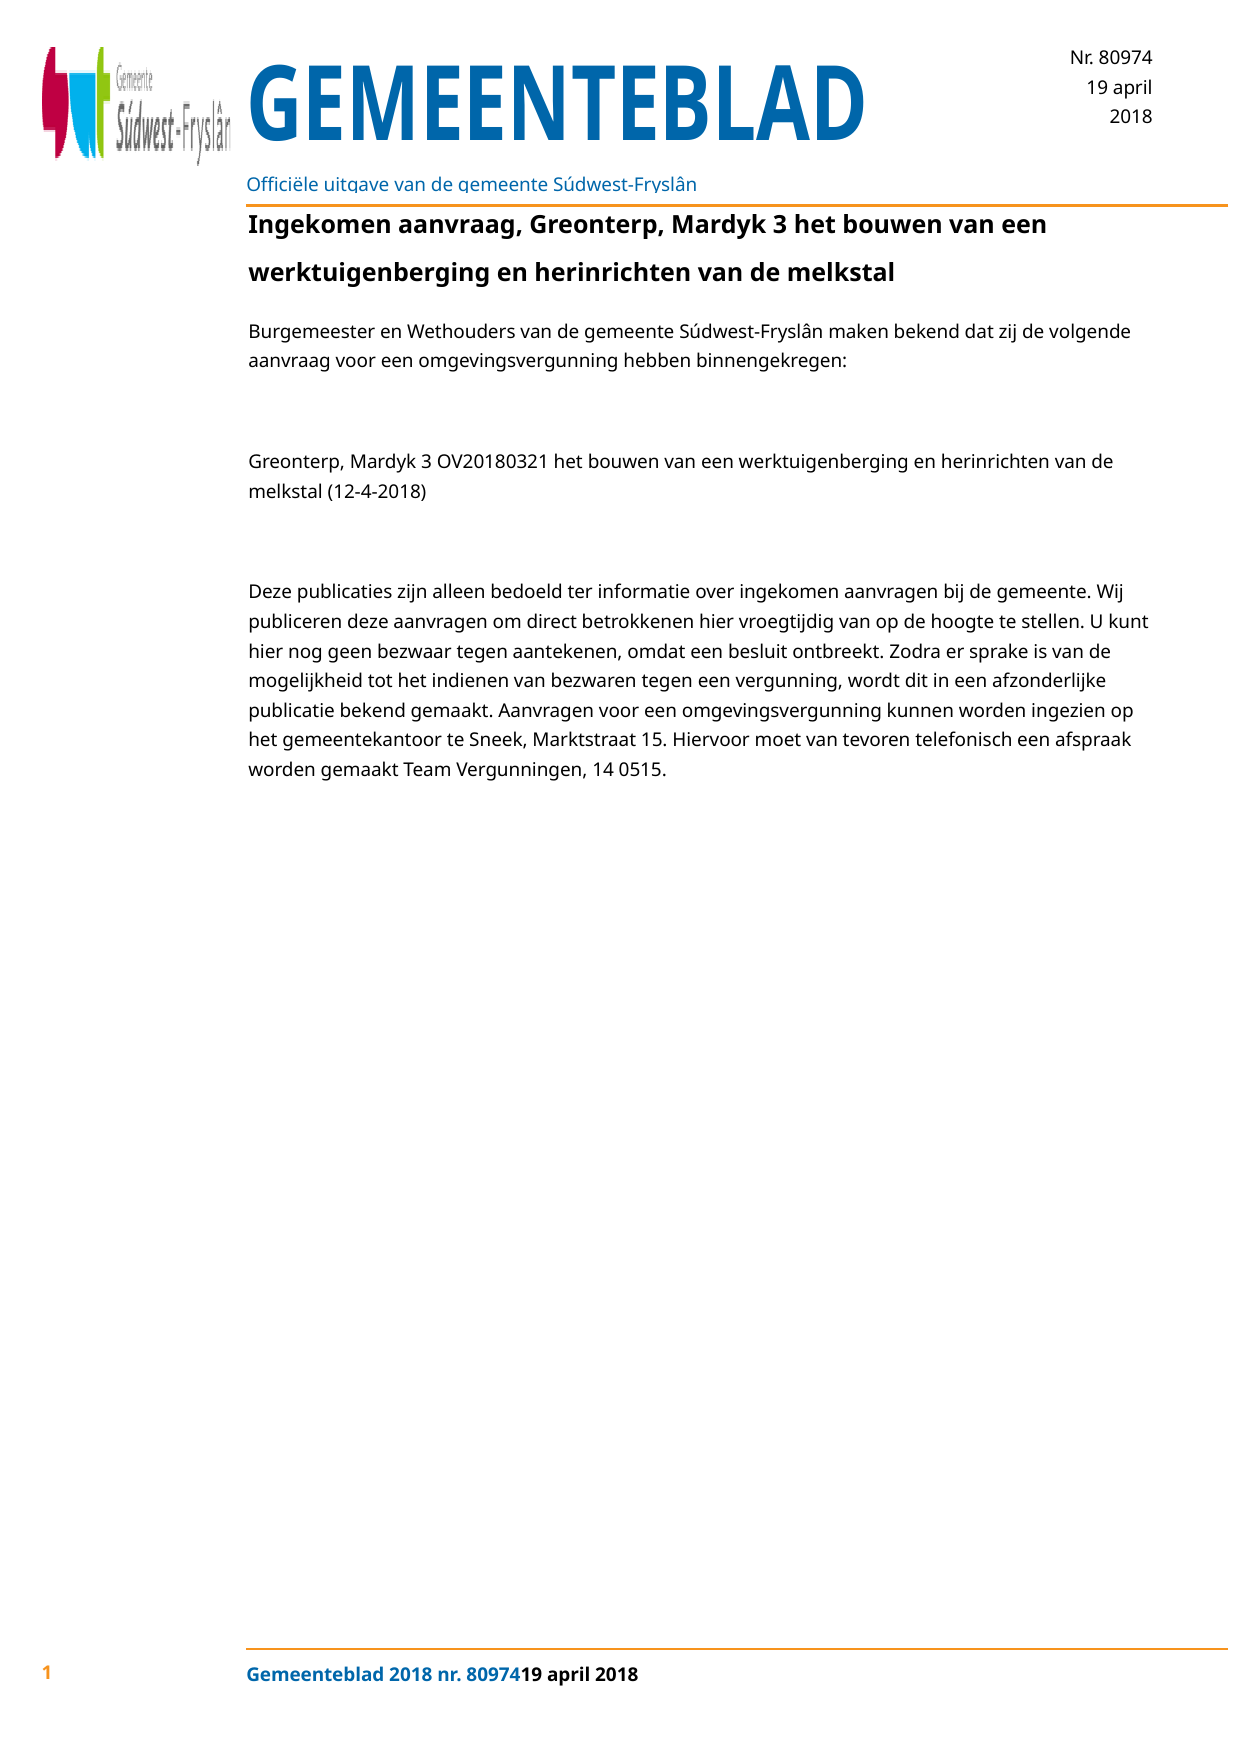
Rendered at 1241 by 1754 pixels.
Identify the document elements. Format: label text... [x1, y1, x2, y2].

text Deze publicaties zijn alleen bedoeld ter informatie over ingekomen aanvragen bij de gemeente. Wij publiceren deze aanvragen om direct betrokkenen hier vroegtijdig van op de hoogte te stellen. U kunt hier nog geen bezwaar tegen aantekenen, omdat een besluit ontbreekt. Zodra er sprake is van de mogelijkheid tot het indienen van bezwaren tegen een vergunning, wordt dit in een afzonderlijke publicatie bekend gemaakt. Aanvragen voor een omgevingsvergunning kunnen worden ingezien op het gemeentekantoor te Sneek, Marktstraat 15. Hiervoor moet van tevoren telefonisch een afspraak worden gemaakt Team Vergunningen, 14 0515. [248, 579, 1152, 782]
picture [41, 47, 231, 172]
text Greonterp, Mardyk 3 OV20180321 het bouwen van een werktuigenberging en herinrichten van de melkstal (12-4-2018) [248, 448, 1152, 504]
text Burgemeester en Wethouders van de gemeente Súdwest-Fryslân maken bekend dat zij de volgende aanvraag voor een omgevingsvergunning hebben binnengekregen: [248, 318, 1152, 373]
text Ingekomen aanvraag, Greonterp, Mardyk 3 het bouwen van een werktuigenberging en herinrichten van de melkstal [248, 207, 1152, 288]
